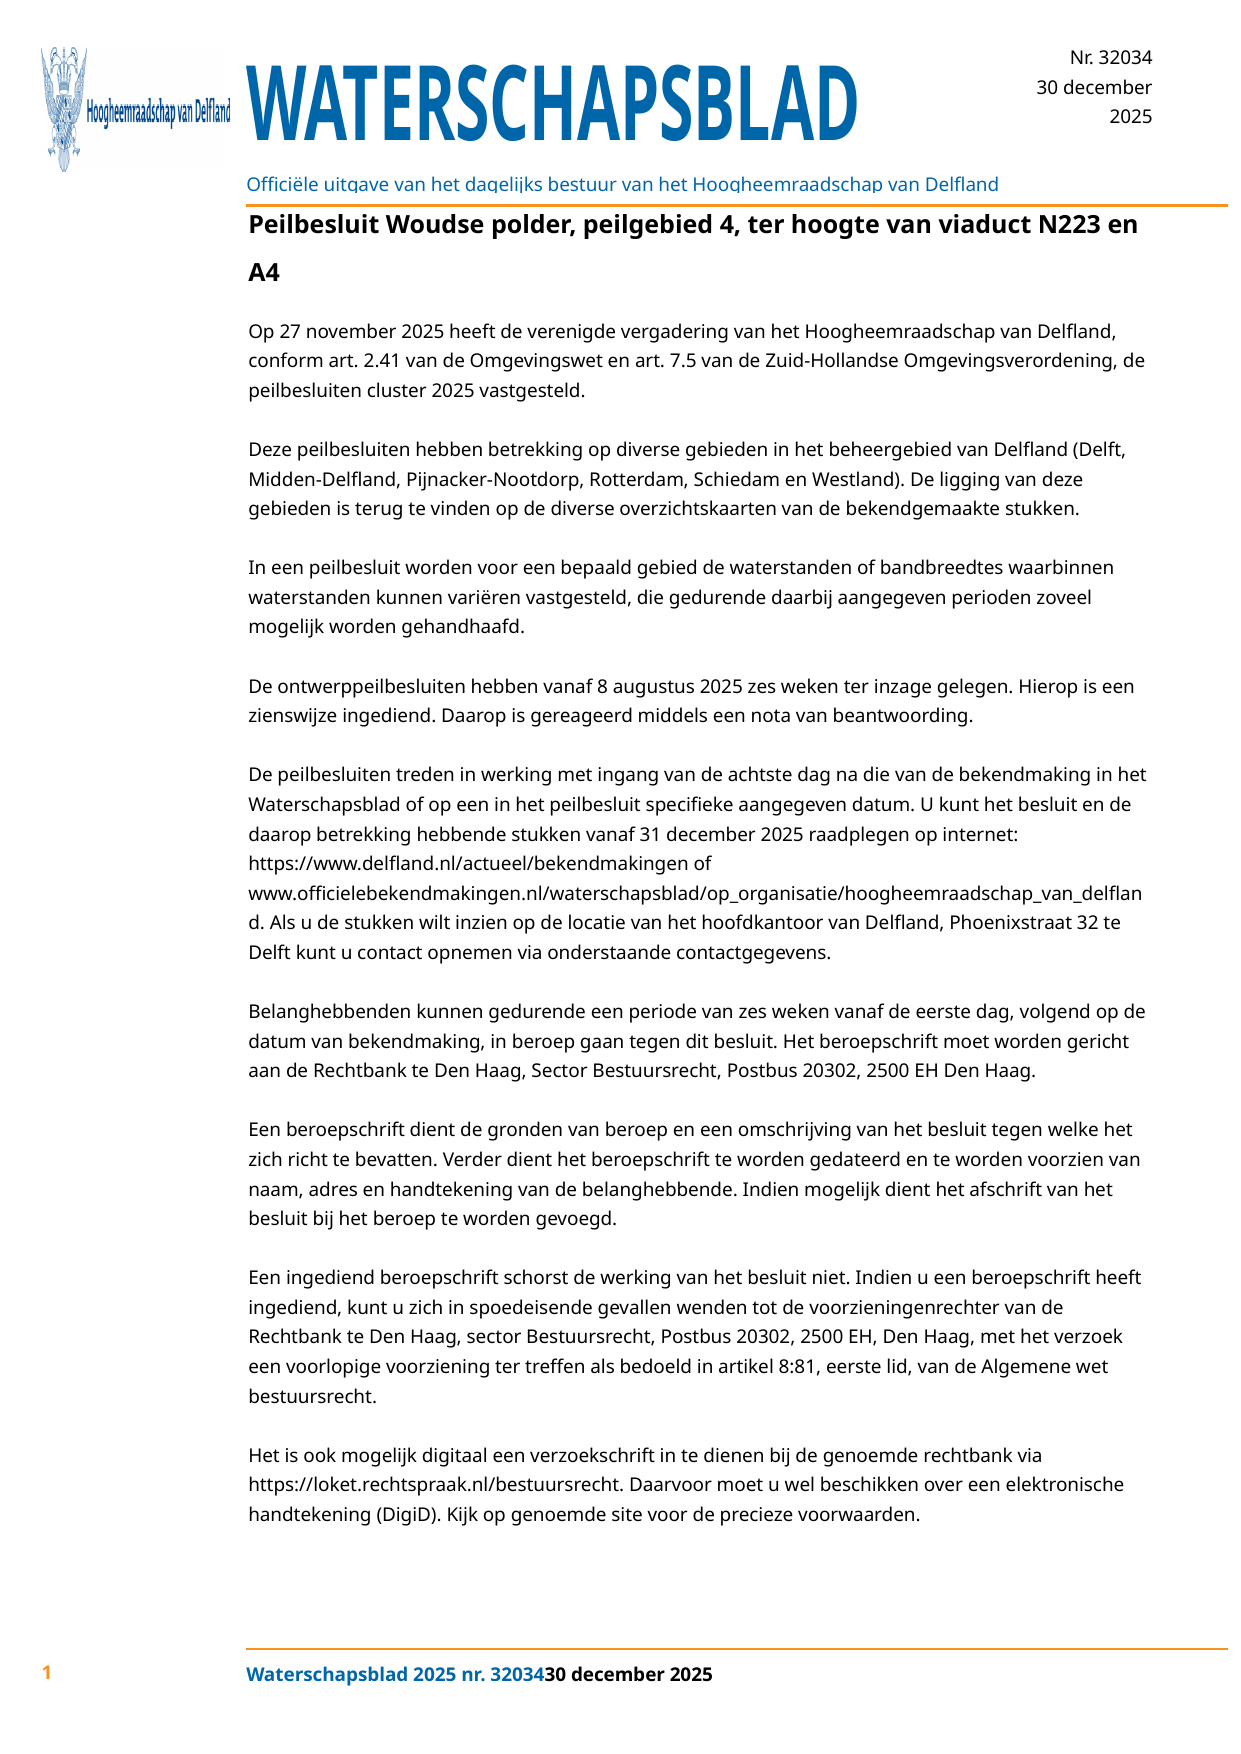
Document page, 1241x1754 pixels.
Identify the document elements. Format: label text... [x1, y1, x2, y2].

text Het is ook mogelijk digitaal een verzoekschrift in te dienen bij de genoemde rechtbank via https://loket.rechtspraak.nl/bestuursrecht. Daarvoor moet u wel beschikken over een elektronische handtekening (DigiD). Kijk op genoemde site voor de precieze voorwaarden. [248, 1442, 1152, 1527]
picture [41, 47, 231, 172]
text Peilbesluit Woudse polder, peilgebied 4, ter hoogte van viaduct N223 en A4 [248, 207, 1152, 288]
text Belanghebbenden kunnen gedurende een periode van zes weken vanaf de eerste dag, volgend op de datum van bekendmaking, in beroep gaan tegen dit besluit. Het beroepschrift moet worden gericht aan de Rechtbank te Den Haag, Sector Bestuursrecht, Postbus 20302, 2500 EH Den Haag. [248, 998, 1152, 1083]
text De ontwerppeilbesluiten hebben vanaf 8 augustus 2025 zes weken ter inzage gelegen. Hierop is een zienswijze ingediend. Daarop is gereageerd middels een nota van beantwoording. [248, 673, 1152, 728]
text In een peilbesluit worden voor een bepaald gebied de waterstanden of bandbreedtes waarbinnen waterstanden kunnen variëren vastgesteld, die gedurende daarbij aangegeven perioden zoveel mogelijk worden gehandhaafd. [248, 554, 1152, 639]
text Deze peilbesluiten hebben betrekking op diverse gebieden in het beheergebied van Delfland (Delft, Midden-Delfland, Pijnacker-Nootdorp, Rotterdam, Schiedam en Westland). De ligging van deze gebieden is terug te vinden op de diverse overzichtskaarten van de bekendgemaakte stukken. [248, 436, 1152, 521]
text De peilbesluiten treden in werking met ingang van de achtste dag na die van de bekendmaking in het Waterschapsblad of op een in het peilbesluit specifieke aangegeven datum. U kunt het besluit en de daarop betrekking hebbende stukken vanaf 31 december 2025 raadplegen op internet: https://www.delfland.nl/actueel/bekendmakingen of www.officielebekendmakingen.nl/waterschapsblad/op_organisatie/hoogheemraadschap_van_delfland. Als u de stukken wilt inzien op de locatie van het hoofdkantoor van Delfland, Phoenixstraat 32 te Delft kunt u contact opnemen via onderstaande contactgegevens. [248, 762, 1152, 965]
text Op 27 november 2025 heeft de verenigde vergadering van het Hoogheemraadschap van Delfland, conform art. 2.41 van de Omgevingswet en art. 7.5 van de Zuid-Hollandse Omgevingsverordening, de peilbesluiten cluster 2025 vastgesteld. [248, 318, 1152, 403]
text Een ingediend beroepschrift schorst de werking van het besluit niet. Indien u een beroepschrift heeft ingediend, kunt u zich in spoedeisende gevallen wenden tot de voorzieningenrechter van de Rechtbank te Den Haag, sector Bestuursrecht, Postbus 20302, 2500 EH, Den Haag, met het verzoek een voorlopige voorziening ter treffen als bedoeld in artikel 8:81, eerste lid, van de Algemene wet bestuursrecht. [248, 1264, 1152, 1409]
text Een beroepschrift dient de gronden van beroep en een omschrijving van het besluit tegen welke het zich richt te bevatten. Verder dient het beroepschrift te worden gedateerd en te worden voorzien van naam, adres en handtekening van de belanghebbende. Indien mogelijk dient het afschrift van het besluit bij het beroep te worden gevoegd. [248, 1117, 1152, 1231]
